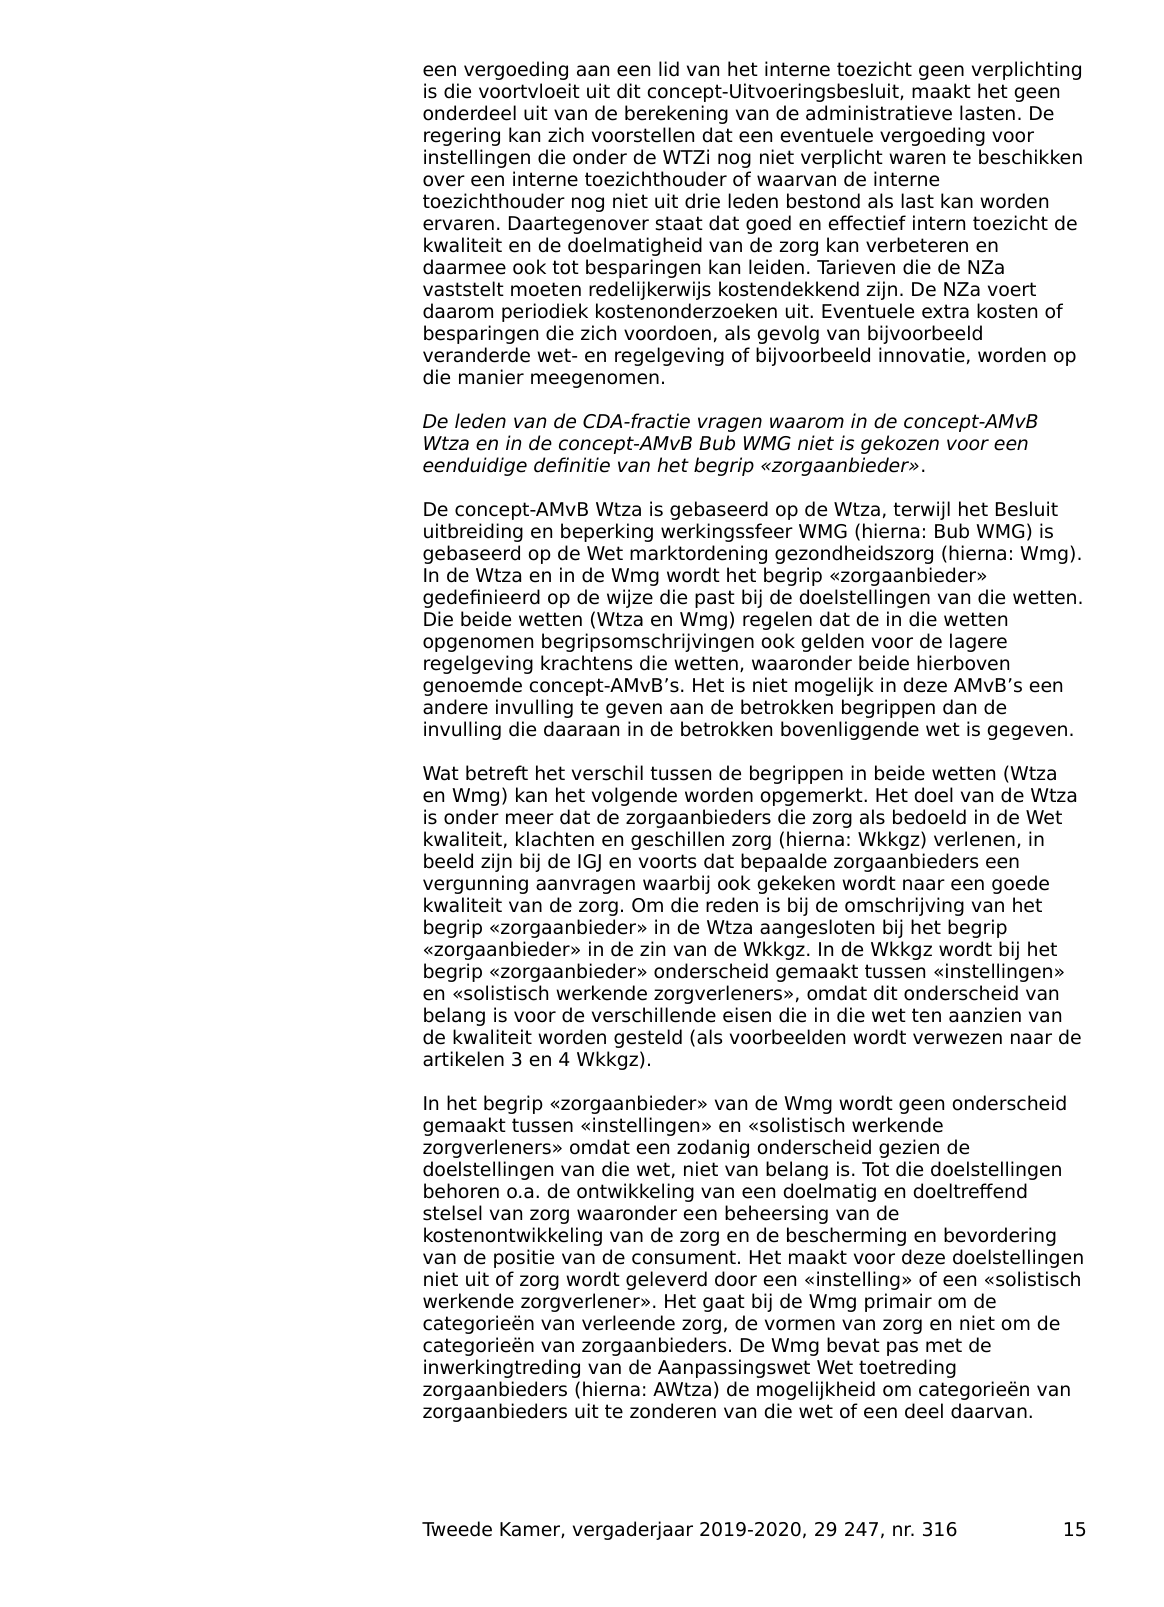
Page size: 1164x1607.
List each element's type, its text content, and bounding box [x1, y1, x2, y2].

text De concept-AMvB Wtza is gebaseerd op de Wtza, terwijl het Besluit uitbreiding en beperking werkingssfeer WMG (hierna: Bub WMG) is gebaseerd op de Wet marktordening gezondheidszorg (hierna: Wmg). In de Wtza en in de Wmg wordt het begrip «zorgaanbieder» gedefinieerd op de wijze die past bij de doelstellingen van die wetten. Die beide wetten (Wtza en Wmg) regelen dat de in die wetten opgenomen begripsomschrijvingen ook gelden voor de lagere regelgeving krachtens die wetten, waaronder beide hierboven genoemde concept-AMvB’s. Het is niet mogelijk in deze AMvB’s een andere invulling te geven aan de betrokken begrippen dan de invulling die daaraan in de betrokken bovenliggende wet is gegeven. [422, 499, 1087, 741]
text Wat betreft het verschil tussen de begrippen in beide wetten (Wtza en Wmg) kan het volgende worden opgemerkt. Het doel van de Wtza is onder meer dat de zorgaanbieders die zorg als bedoeld in de Wet kwaliteit, klachten en geschillen zorg (hierna: Wkkgz) verlenen, in beeld zijn bij de IGJ en voorts dat bepaalde zorgaanbieders een vergunning aanvragen waarbij ook gekeken wordt naar een goede kwaliteit van de zorg. Om die reden is bij de omschrijving van het begrip «zorgaanbieder» in de Wtza aangesloten bij het begrip «zorgaanbieder» in de zin van de Wkkgz. In de Wkkgz wordt bij het begrip «zorgaanbieder» onderscheid gemaakt tussen «instellingen» en «solistisch werkende zorgverleners», omdat dit onderscheid van belang is voor de verschillende eisen die in die wet ten aanzien van de kwaliteit worden gesteld (als voorbeelden wordt verwezen naar de artikelen 3 en 4 Wkkgz). [422, 763, 1087, 1071]
text De leden van de CDA-fractie vragen waarom in de concept-AMvB Wtza en in de concept-AMvB Bub WMG niet is gekozen voor een eenduidige definitie van het begrip «zorgaanbieder». [422, 411, 1087, 477]
text In het begrip «zorgaanbieder» van de Wmg wordt geen onderscheid gemaakt tussen «instellingen» en «solistisch werkende zorgverleners» omdat een zodanig onderscheid gezien de doelstellingen van die wet, niet van belang is. Tot die doelstellingen behoren o.a. de ontwikkeling van een doelmatig en doeltreffend stelsel van zorg waaronder een beheersing van de kostenontwikkeling van de zorg en de bescherming en bevordering van de positie van de consument. Het maakt voor deze doelstellingen niet uit of zorg wordt geleverd door een «instelling» of een «solistisch werkende zorgverlener». Het gaat bij de Wmg primair om de categorieën van verleende zorg, de vormen van zorg en niet om de categorieën van zorgaanbieders. De Wmg bevat pas met de inwerkingtreding van de Aanpassingswet Wet toetreding zorgaanbieders (hierna: AWtza) de mogelijkheid om categorieën van zorgaanbieders uit te zonderen van die wet of een deel daarvan. [422, 1093, 1087, 1423]
text een vergoeding aan een lid van het interne toezicht geen verplichting is die voortvloeit uit dit concept-Uitvoeringsbesluit, maakt het geen onderdeel uit van de berekening van de administratieve lasten. De regering kan zich voorstellen dat een eventuele vergoeding voor instellingen die onder de WTZi nog niet verplicht waren te beschikken over een interne toezichthouder of waarvan de interne toezichthouder nog niet uit drie leden bestond als last kan worden ervaren. Daartegenover staat dat goed en effectief intern toezicht de kwaliteit en de doelmatigheid van de zorg kan verbeteren en daarmee ook tot besparingen kan leiden. Tarieven die de NZa vaststelt moeten redelijkerwijs kostendekkend zijn. De NZa voert daarom periodiek kostenonderzoeken uit. Eventuele extra kosten of besparingen die zich voordoen, als gevolg van bijvoorbeeld veranderde wet- en regelgeving of bijvoorbeeld innovatie, worden op die manier meegenomen. [422, 59, 1087, 389]
